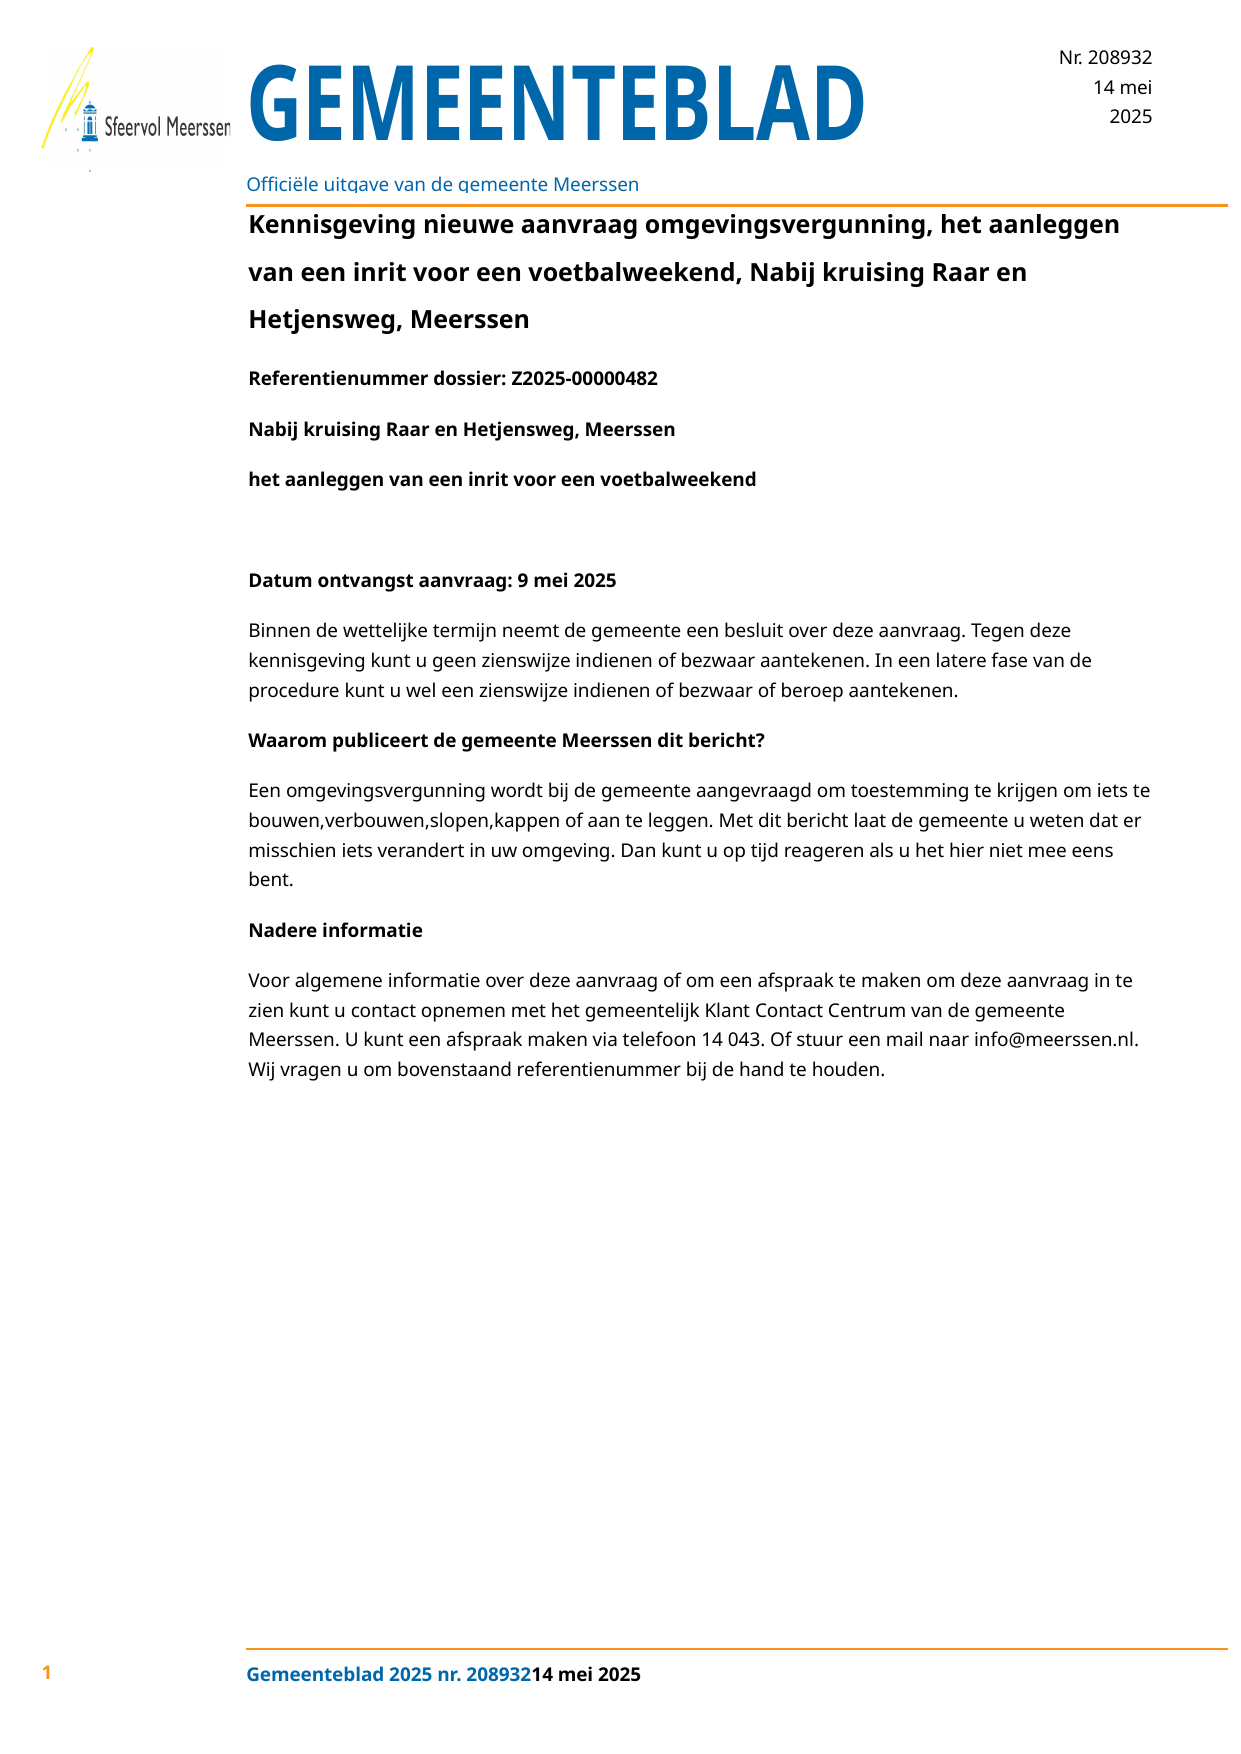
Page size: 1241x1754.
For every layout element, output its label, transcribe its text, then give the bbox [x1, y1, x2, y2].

text Waarom publiceert de gemeente Meerssen dit bericht? [248, 727, 1152, 753]
text Nabij kruising Raar en Hetjensweg, Meerssen [248, 416, 1152, 442]
text Kennisgeving nieuwe aanvraag omgevingsvergunning, het aanleggen van een inrit voor een voetbalweekend, Nabij kruising Raar en Hetjensweg, Meerssen [248, 207, 1152, 336]
text Nadere informatie [248, 917, 1152, 942]
text Binnen de wettelijke termijn neemt de gemeente een besluit over deze aanvraag. Tegen deze kennisgeving kunt u geen zienswijze indienen of bezwaar aantekenen. In een latere fase van de procedure kunt u wel een zienswijze indienen of bezwaar of beroep aantekenen. [248, 618, 1152, 702]
text Referentienummer dossier: Z2025-00000482 [248, 366, 1152, 391]
text Een omgevingsvergunning wordt bij de gemeente aangevraagd om toestemming te krijgen om iets te bouwen,verbouwen,slopen,kappen of aan te leggen. Met dit bericht laat de gemeente u weten dat er misschien iets verandert in uw omgeving. Dan kunt u op tijd reageren als u het hier niet mee eens bent. [248, 778, 1152, 892]
text Datum ontvangst aanvraag: 9 mei 2025 [248, 567, 1152, 593]
text het aanleggen van een inrit voor een voetbalweekend [248, 466, 1152, 492]
picture [41, 47, 231, 172]
text Voor algemene informatie over deze aanvraag of om een afspraak te maken om deze aanvraag in te zien kunt u contact opnemen met het gemeentelijk Klant Contact Centrum van de gemeente Meerssen. U kunt een afspraak maken via telefoon 14 043. Of stuur een mail naar info@meerssen.nl. Wij vragen u om bovenstaand referentienummer bij de hand te houden. [248, 967, 1152, 1082]
